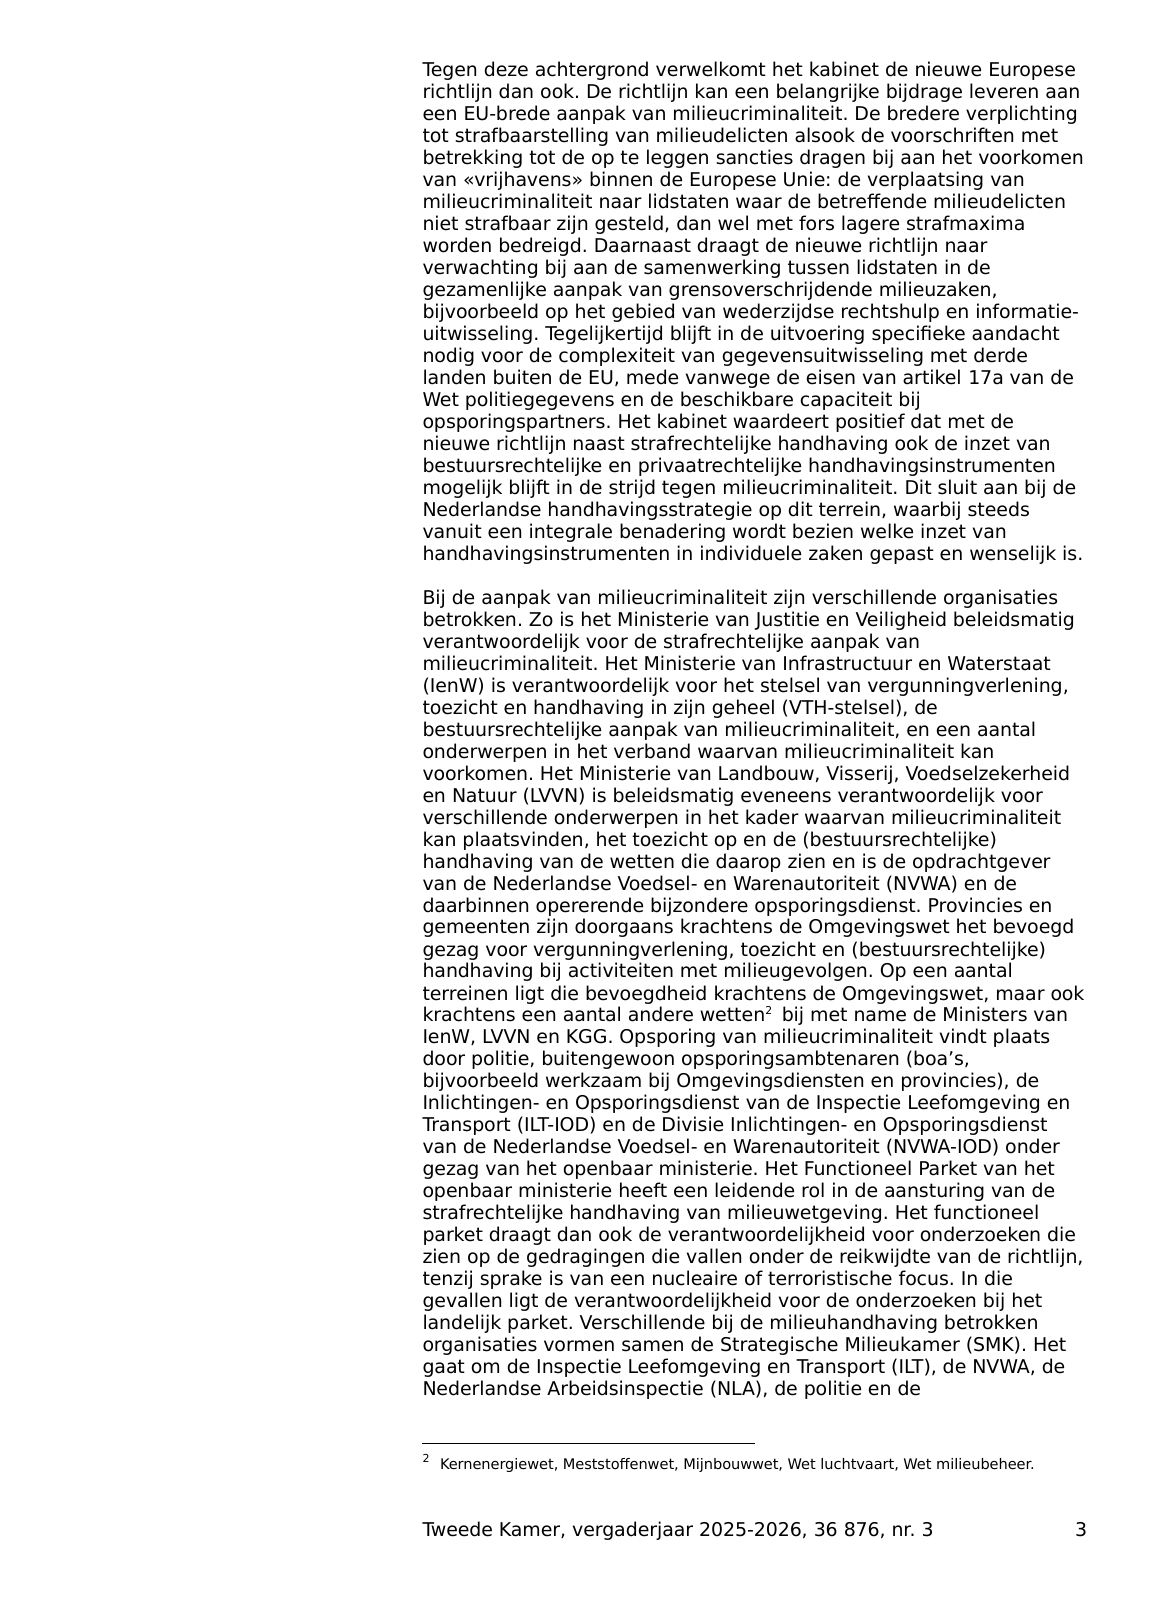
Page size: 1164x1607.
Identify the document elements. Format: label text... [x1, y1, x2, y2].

text Kernenergiewet, Meststoffenwet, Mijnbouwwet, Wet luchtvaart, Wet milieubeheer. [422, 1452, 1087, 1474]
text Bij de aanpak van milieucriminaliteit zijn verschillende organisaties betrokken. Zo is het Ministerie van Justitie en Veiligheid beleidsmatig verantwoordelijk voor de strafrechtelijke aanpak van milieucriminaliteit. Het Ministerie van Infrastructuur en Waterstaat (IenW) is verantwoordelijk voor het stelsel van vergunningverlening, toezicht en handhaving in zijn geheel (VTH-stelsel), de bestuursrechtelijke aanpak van milieucriminaliteit, en een aantal onderwerpen in het verband waarvan milieucriminaliteit kan voorkomen. Het Ministerie van Landbouw, Visserij, Voedselzekerheid en Natuur (LVVN) is beleidsmatig eveneens verantwoordelijk voor verschillende onderwerpen in het kader waarvan milieucriminaliteit kan plaatsvinden, het toezicht op en de (bestuursrechtelijke) handhaving van de wetten die daarop zien en is de opdrachtgever van de Nederlandse Voedsel- en Warenautoriteit (NVWA) en de daarbinnen opererende bijzondere opsporingsdienst. Provincies en gemeenten zijn doorgaans krachtens de Omgevingswet het bevoegd gezag voor vergunningverlening, toezicht en (bestuursrechtelijke) handhaving bij activiteiten met milieugevolgen. Op een aantal terreinen ligt die bevoegdheid krachtens de Omgevingswet, maar ook krachtens een aantal andere wetten bij met name de Ministers van IenW, LVVN en KGG. Opsporing van milieucriminaliteit vindt plaats door politie, buitengewoon opsporingsambtenaren (boa’s, bijvoorbeeld werkzaam bij Omgevingsdiensten en provincies), de Inlichtingen- en Opsporingsdienst van de Inspectie Leefomgeving en Transport (ILT-IOD) en de Divisie Inlichtingen- en Opsporingsdienst van de Nederlandse Voedsel- en Warenautoriteit (NVWA-IOD) onder gezag van het openbaar ministerie. Het Functioneel Parket van het openbaar ministerie heeft een leidende rol in de aansturing van de strafrechtelijke handhaving van milieuwetgeving. Het functioneel parket draagt dan ook de verantwoordelijkheid voor onderzoeken die zien op de gedragingen die vallen onder de reikwijdte van de richtlijn, tenzij sprake is van een nucleaire of terroristische focus. In die gevallen ligt de verantwoordelijkheid voor de onderzoeken bij het landelijk parket. Verschillende bij de milieuhandhaving betrokken organisaties vormen samen de Strategische Milieukamer (SMK). Het gaat om de Inspectie Leefomgeving en Transport (ILT), de NVWA, de Nederlandse Arbeidsinspectie (NLA), de politie en de [422, 587, 1087, 1400]
text Tegen deze achtergrond verwelkomt het kabinet de nieuwe Europese richtlijn dan ook. De richtlijn kan een belangrijke bijdrage leveren aan een EU-brede aanpak van milieucriminaliteit. De bredere verplichting tot strafbaarstelling van milieudelicten alsook de voorschriften met betrekking tot de op te leggen sancties dragen bij aan het voorkomen van «vrijhavens» binnen de Europese Unie: de verplaatsing van milieucriminaliteit naar lidstaten waar de betreffende milieudelicten niet strafbaar zijn gesteld, dan wel met fors lagere strafmaxima worden bedreigd. Daarnaast draagt de nieuwe richtlijn naar verwachting bij aan de samenwerking tussen lidstaten in de gezamenlijke aanpak van grensoverschrijdende milieuzaken, bijvoorbeeld op het gebied van wederzijdse rechtshulp en informatie-uitwisseling. Tegelijkertijd blijft in de uitvoering specifieke aandacht nodig voor de complexiteit van gegevensuitwisseling met derde landen buiten de EU, mede vanwege de eisen van artikel 17a van de Wet politiegegevens en de beschikbare capaciteit bij opsporingspartners. Het kabinet waardeert positief dat met de nieuwe richtlijn naast strafrechtelijke handhaving ook de inzet van bestuursrechtelijke en privaatrechtelijke handhavingsinstrumenten mogelijk blijft in de strijd tegen milieucriminaliteit. Dit sluit aan bij de Nederlandse handhavingsstrategie op dit terrein, waarbij steeds vanuit een integrale benadering wordt bezien welke inzet van handhavingsinstrumenten in individuele zaken gepast en wenselijk is. [422, 59, 1087, 564]
